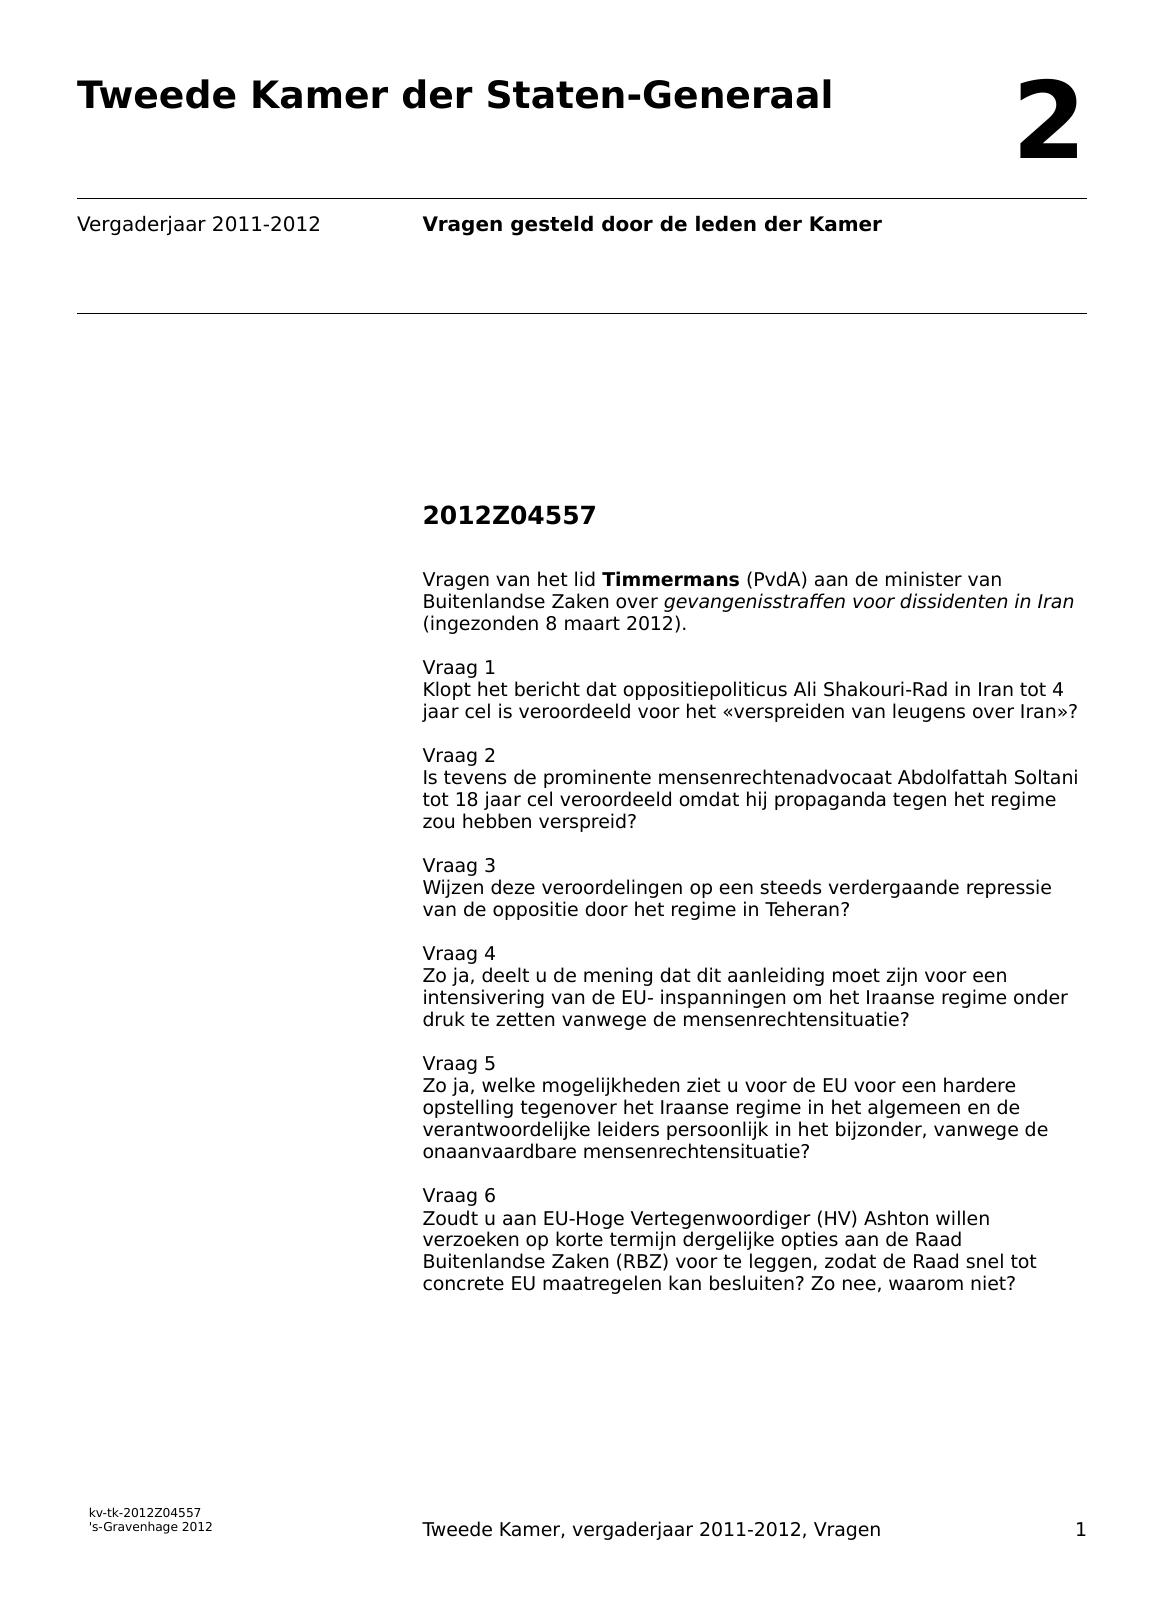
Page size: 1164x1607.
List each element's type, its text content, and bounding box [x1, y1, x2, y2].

text Klopt het bericht dat oppositiepoliticus Ali Shakouri-Rad in Iran tot 4 jaar cel is veroordeeld voor het «verspreiden van leugens over Iran»? [422, 679, 1087, 723]
text Zo ja, deelt u de mening dat dit aanleiding moet zijn voor een intensivering van de EU- inspanningen om het Iraanse regime onder druk te zetten vanwege de mensenrechtensituatie? [422, 965, 1087, 1031]
text Vraag 5 [422, 1053, 1087, 1075]
text Vragen van het lid Timmermans (PvdA) aan de minister van Buitenlandse Zaken over gevangenisstraffen voor dissidenten in Iran (ingezonden 8 maart 2012). [422, 569, 1087, 635]
table_cell Vergaderjaar 2011-2012 [77, 199, 422, 313]
text Zo ja, welke mogelijkheden ziet u voor de EU voor een hardere opstelling tegenover het Iraanse regime in het algemeen en de verantwoordelijke leiders persoonlijk in het bijzonder, vanwege de onaanvaardbare mensenrechtensituatie? [422, 1075, 1087, 1163]
text Vraag 6 [422, 1185, 1087, 1207]
text 2012Z04557 [422, 501, 1087, 531]
text Vraag 2 [422, 745, 1087, 767]
table_header 2 [886, 59, 1087, 198]
text Vraag 1 [422, 657, 1087, 679]
text 's-Gravenhage 2012 [88, 1520, 323, 1534]
text Zoudt u aan EU-Hoge Vertegenwoordiger (HV) Ashton willen verzoeken op korte termijn dergelijke opties aan de Raad Buitenlandse Zaken (RBZ) voor te leggen, zodat de Raad snel tot concrete EU maatregelen kan besluiten? Zo nee, waarom niet? [422, 1207, 1087, 1295]
table_cell Vragen gesteld door de leden der Kamer [422, 199, 1087, 313]
text Vraag 4 [422, 943, 1087, 965]
text kv-tk-2012Z04557 [88, 1506, 323, 1520]
text Wijzen deze veroordelingen op een steeds verdergaande repressie van de oppositie door het regime in Teheran? [422, 877, 1087, 921]
text Is tevens de prominente mensenrechtenadvocaat Abdolfattah Soltani tot 18 jaar cel veroordeeld omdat hij propaganda tegen het regime zou hebben verspreid? [422, 767, 1087, 833]
text Vraag 3 [422, 855, 1087, 877]
table_header Tweede Kamer der Staten-Generaal [77, 59, 886, 198]
